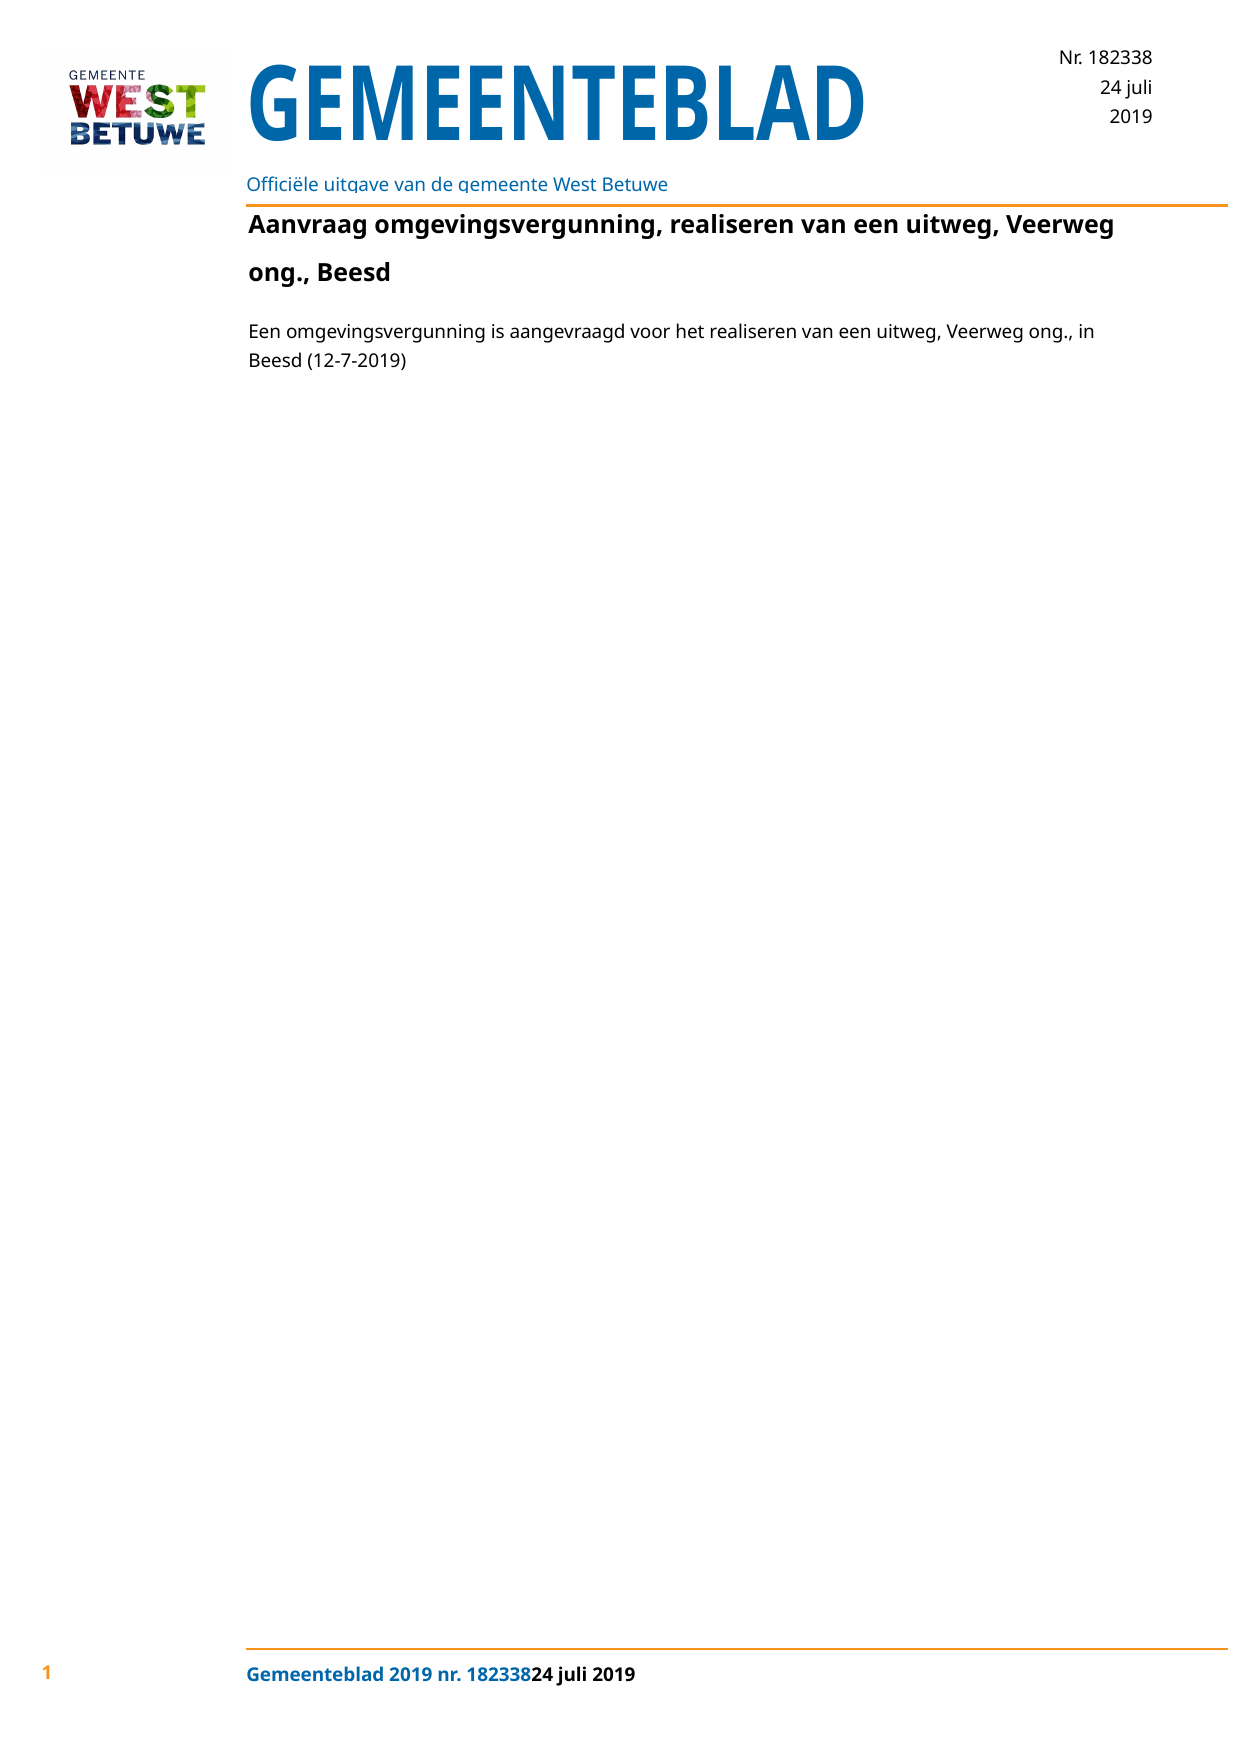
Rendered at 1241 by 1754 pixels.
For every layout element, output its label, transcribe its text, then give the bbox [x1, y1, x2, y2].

text Een omgevingsvergunning is aangevraagd voor het realiseren van een uitweg, Veerweg ong., in Beesd (12-7-2019) [248, 318, 1152, 373]
text Aanvraag omgevingsvergunning, realiseren van een uitweg, Veerweg ong., Beesd [248, 207, 1152, 288]
picture [41, 47, 231, 172]
